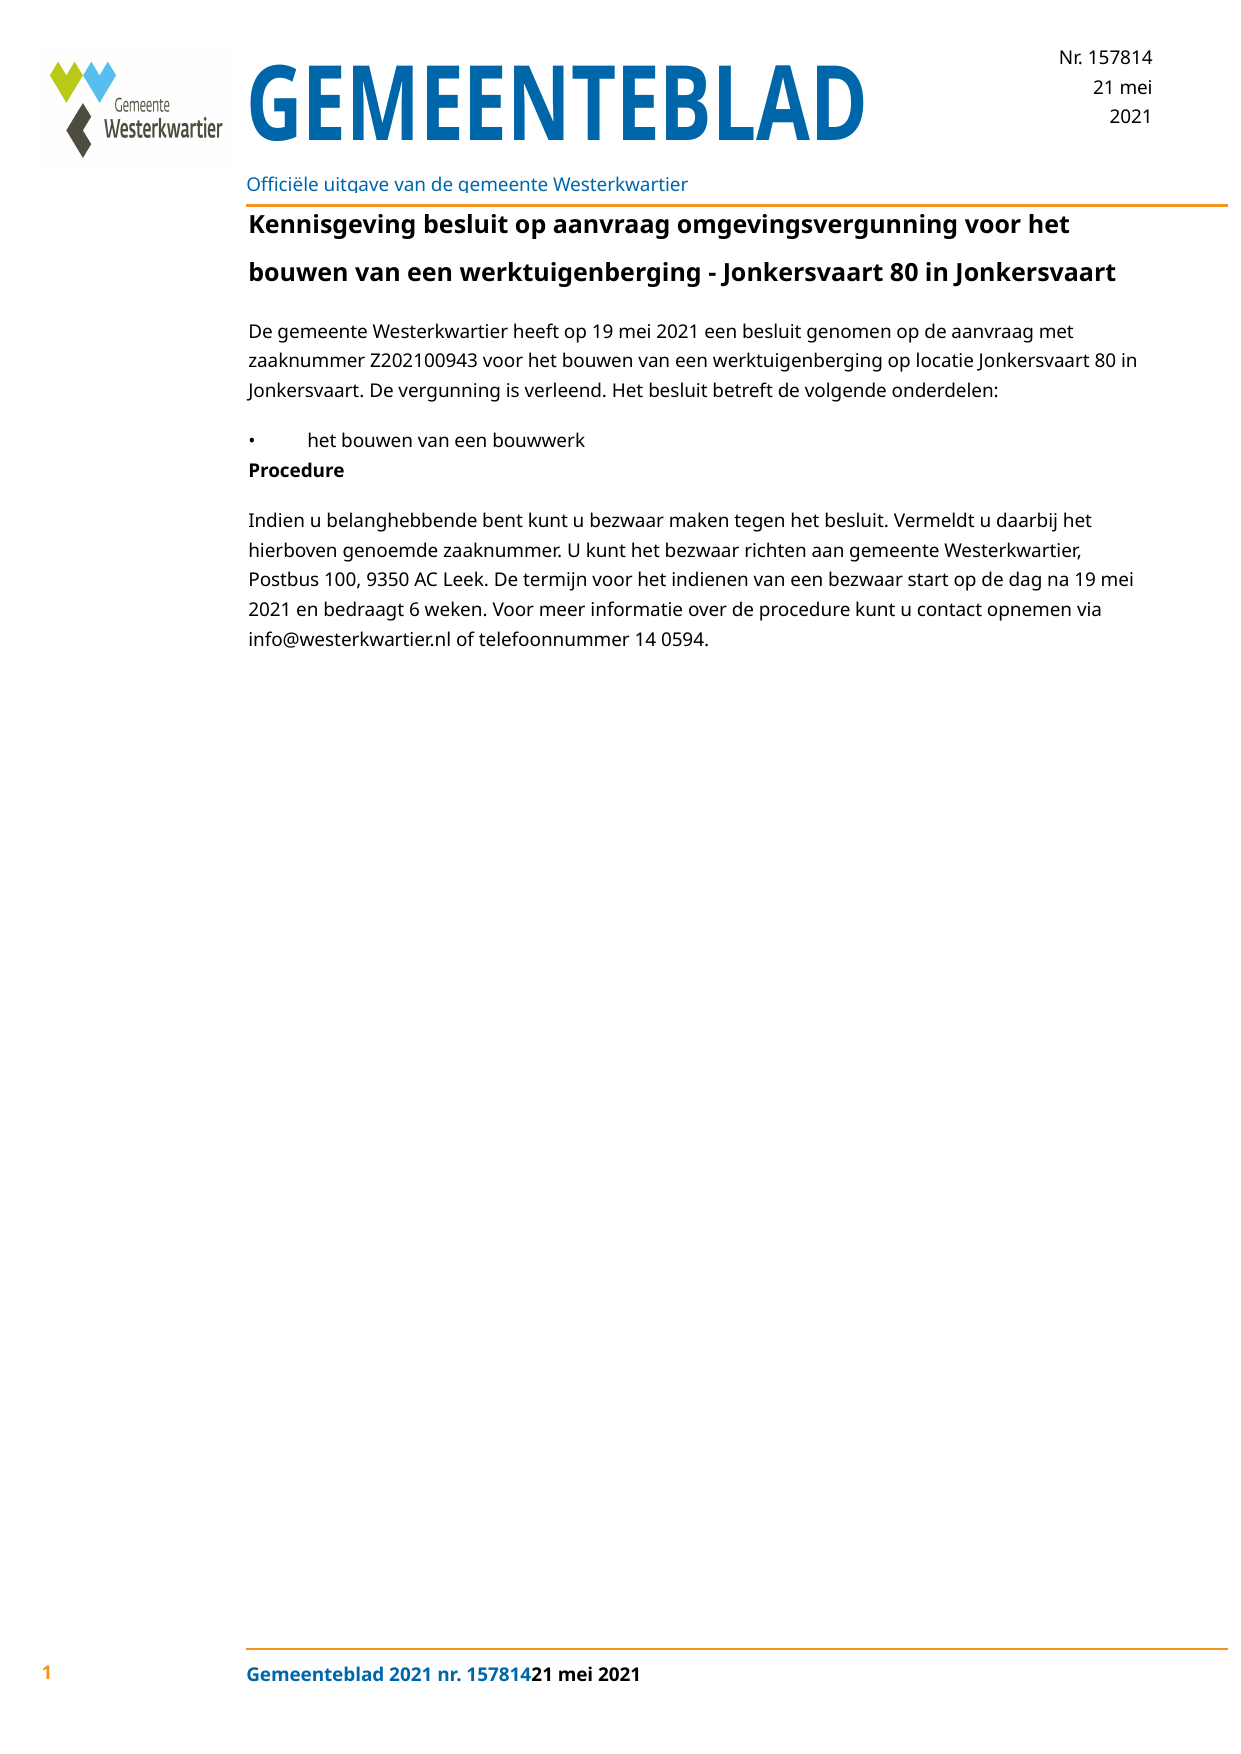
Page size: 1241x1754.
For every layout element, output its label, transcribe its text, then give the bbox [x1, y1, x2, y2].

text De gemeente Westerkwartier heeft op 19 mei 2021 een besluit genomen op de aanvraag met zaaknummer Z202100943 voor het bouwen van een werktuigenberging op locatie Jonkersvaart 80 in Jonkersvaart. De vergunning is verleend. Het besluit betreft de volgende onderdelen: [248, 318, 1152, 403]
text Indien u belanghebbende bent kunt u bezwaar maken tegen het besluit. Vermeldt u daarbij het hierboven genoemde zaaknummer. U kunt het bezwaar richten aan gemeente Westerkwartier, Postbus 100, 9350 AC Leek. De termijn voor het indienen van een bezwaar start op de dag na 19 mei 2021 en bedraagt 6 weken. Voor meer informatie over de procedure kunt u contact opnemen via info@westerkwartier.nl of telefoonnummer 14 0594. [248, 507, 1152, 652]
text Procedure [248, 457, 1152, 483]
list het bouwen van een bouwwerk [248, 427, 1152, 453]
picture [41, 47, 231, 172]
text Kennisgeving besluit op aanvraag omgevingsvergunning voor het bouwen van een werktuigenberging - Jonkersvaart 80 in Jonkersvaart [248, 207, 1152, 288]
